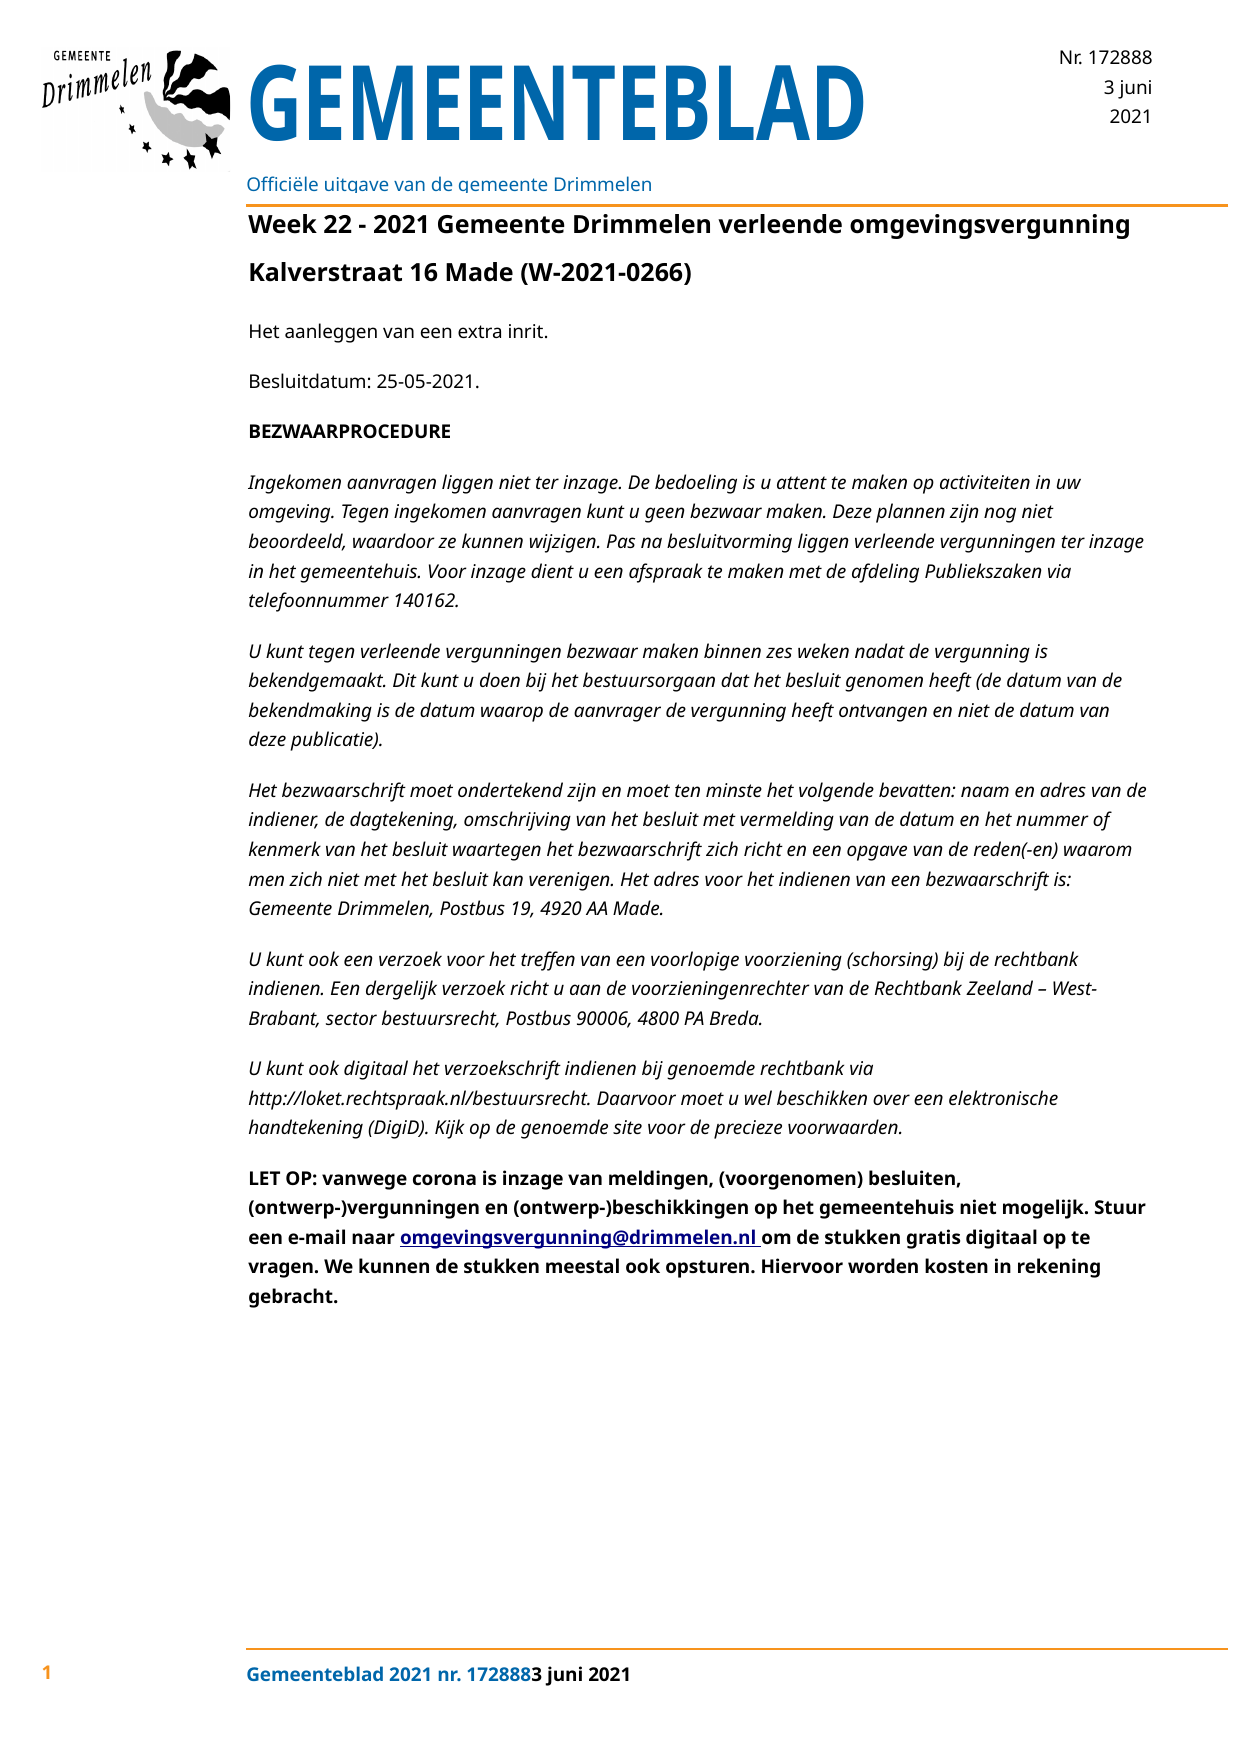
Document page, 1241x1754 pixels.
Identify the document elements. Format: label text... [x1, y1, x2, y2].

picture [41, 47, 231, 172]
text Het aanleggen van een extra inrit. [248, 318, 1152, 344]
text U kunt ook een verzoek voor het treffen van een voorlopige voorziening (schorsing) bij de rechtbank indienen. Een dergelijk verzoek richt u aan de voorzieningenrechter van de Rechtbank Zeeland – West-Brabant, sector bestuursrecht, Postbus 90006, 4800 PA Breda. [248, 946, 1152, 1031]
text Besluitdatum: 25-05-2021. [248, 368, 1152, 394]
text LET OP: vanwege corona is inzage van meldingen, (voorgenomen) besluiten, (ontwerp-)vergunningen en (ontwerp-)beschikkingen op het gemeentehuis niet mogelijk. Stuur een e-mail naar omgevingsvergunning@drimmelen.nl om de stukken gratis digitaal op te vragen. We kunnen de stukken meestal ook opsturen. Hiervoor worden kosten in rekening gebracht. [248, 1165, 1152, 1309]
text BEZWAARPROCEDURE [248, 419, 1152, 444]
text U kunt ook digitaal het verzoekschrift indienen bij genoemde rechtbank via http://loket.rechtspraak.nl/bestuursrecht. Daarvoor moet u wel beschikken over een elektronische handtekening (DigiD). Kijk op de genoemde site voor de precieze voorwaarden. [248, 1055, 1152, 1140]
text Het bezwaarschrift moet ondertekend zijn en moet ten minste het volgende bevatten: naam en adres van de indiener, de dagtekening, omschrijving van het besluit met vermelding van de datum en het nummer of kenmerk van het besluit waartegen het bezwaarschrift zich richt en een opgave van de reden(-en) waarom men zich niet met het besluit kan verenigen. Het adres voor het indienen van een bezwaarschrift is: Gemeente Drimmelen, Postbus 19, 4920 AA Made. [248, 777, 1152, 921]
text U kunt tegen verleende vergunningen bezwaar maken binnen zes weken nadat de vergunning is bekendgemaakt. Dit kunt u doen bij het bestuursorgaan dat het besluit genomen heeft (de datum van de bekendmaking is de datum waarop de aanvrager de vergunning heeft ontvangen en niet de datum van deze publicatie). [248, 638, 1152, 752]
text Ingekomen aanvragen liggen niet ter inzage. De bedoeling is u attent te maken op activiteiten in uw omgeving. Tegen ingekomen aanvragen kunt u geen bezwaar maken. Deze plannen zijn nog niet beoordeeld, waardoor ze kunnen wijzigen. Pas na besluitvorming liggen verleende vergunningen ter inzage in het gemeentehuis. Voor inzage dient u een afspraak te maken met de afdeling Publiekszaken via telefoonnummer 140162. [248, 469, 1152, 613]
text Week 22 - 2021 Gemeente Drimmelen verleende omgevingsvergunning Kalverstraat 16 Made (W-2021-0266) [248, 207, 1152, 288]
